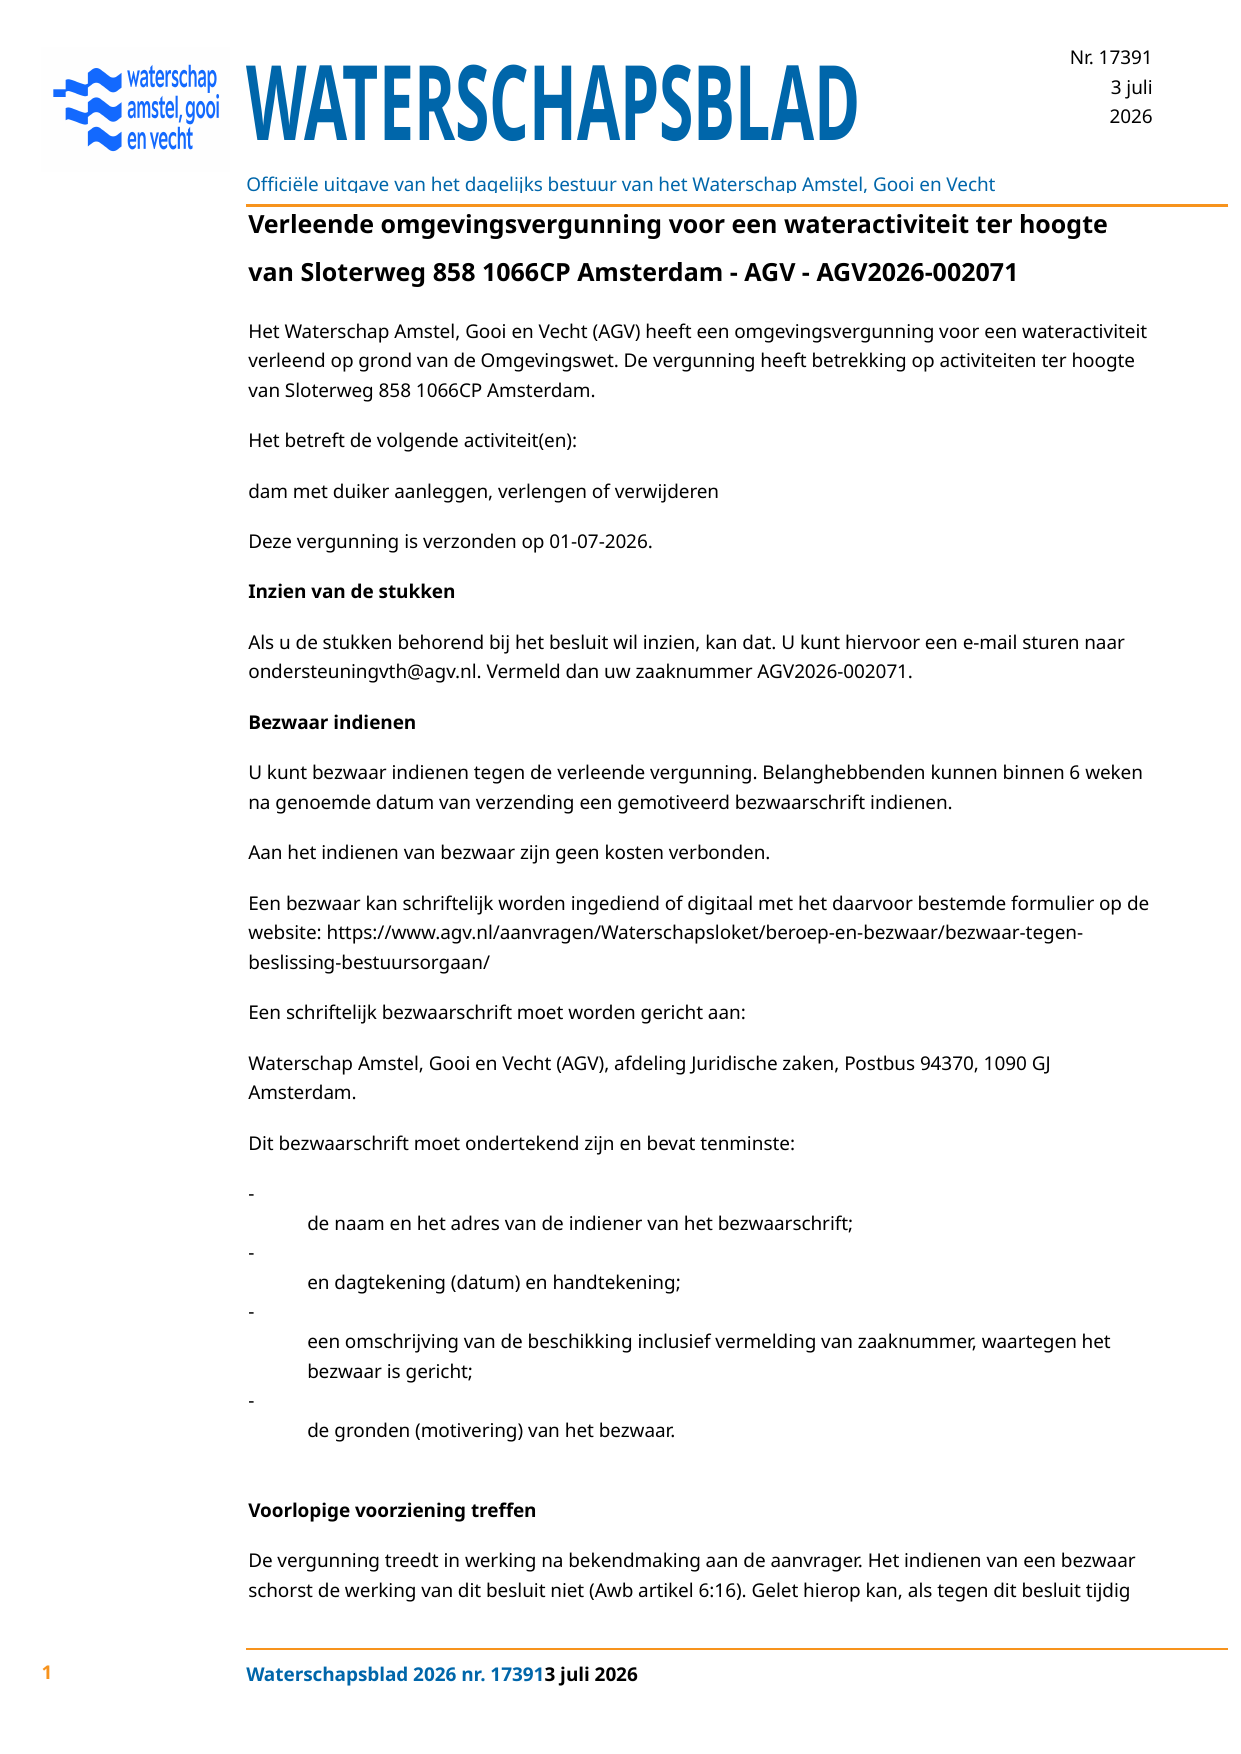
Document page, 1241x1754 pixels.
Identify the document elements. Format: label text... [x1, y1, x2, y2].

text Aan het indienen van bezwaar zijn geen kosten verbonden. [248, 839, 1152, 865]
list de gronden (motivering) van het bezwaar. [248, 1417, 1152, 1443]
list en dagtekening (datum) en handtekening; [248, 1269, 1152, 1295]
text dam met duiker aanleggen, verlengen of verwijderen [248, 478, 1152, 504]
text Het Waterschap Amstel, Gooi en Vecht (AGV) heeft een omgevingsvergunning voor een wateractiviteit verleend op grond van de Omgevingswet. De vergunning heeft betrekking op activiteiten ter hoogte van Sloterweg 858 1066CP Amsterdam. [248, 318, 1152, 403]
text Bezwaar indienen [248, 709, 1152, 735]
text Een bezwaar kan schriftelijk worden ingediend of digitaal met het daarvoor bestemde formulier op de website: https://www.agv.nl/aanvragen/Waterschapsloket/beroep-en-bezwaar/bezwaar-tegen-beslissing-bestuursorgaan/ [248, 890, 1152, 975]
text Waterschap Amstel, Gooi en Vecht (AGV), afdeling Juridische zaken, Postbus 94370, 1090 GJ Amsterdam. [248, 1050, 1152, 1105]
text Deze vergunning is verzonden op 01-07-2026. [248, 528, 1152, 554]
text Het betreft de volgende activiteit(en): [248, 427, 1152, 453]
list de naam en het adres van de indiener van het bezwaarschrift; [248, 1210, 1152, 1236]
text Dit bezwaarschrift moet ondertekend zijn en bevat tenminste: [248, 1130, 1152, 1156]
text De vergunning treedt in werking na bekendmaking aan de aanvrager. Het indienen van een bezwaar schorst de werking van dit besluit niet (Awb artikel 6:16). Gelet hierop kan, als tegen dit besluit tijdig [248, 1547, 1152, 1603]
text U kunt bezwaar indienen tegen de verleende vergunning. Belanghebbenden kunnen binnen 6 weken na genoemde datum van verzending een gemotiveerd bezwaarschrift indienen. [248, 759, 1152, 815]
list een omschrijving van de beschikking inclusief vermelding van zaaknummer, waartegen het bezwaar is gericht; [248, 1328, 1152, 1384]
text Voorlopige voorziening treffen [248, 1497, 1152, 1523]
text Een schriftelijk bezwaarschrift moet worden gericht aan: [248, 999, 1152, 1025]
picture [41, 47, 231, 172]
text Inzien van de stukken [248, 579, 1152, 604]
text Als u de stukken behorend bij het besluit wil inzien, kan dat. U kunt hiervoor een e-mail sturen naar ondersteuningvth@agv.nl. Vermeld dan uw zaaknummer AGV2026-002071. [248, 629, 1152, 684]
text Verleende omgevingsvergunning voor een wateractiviteit ter hoogte van Sloterweg 858 1066CP Amsterdam - AGV - AGV2026-002071 [248, 207, 1152, 288]
